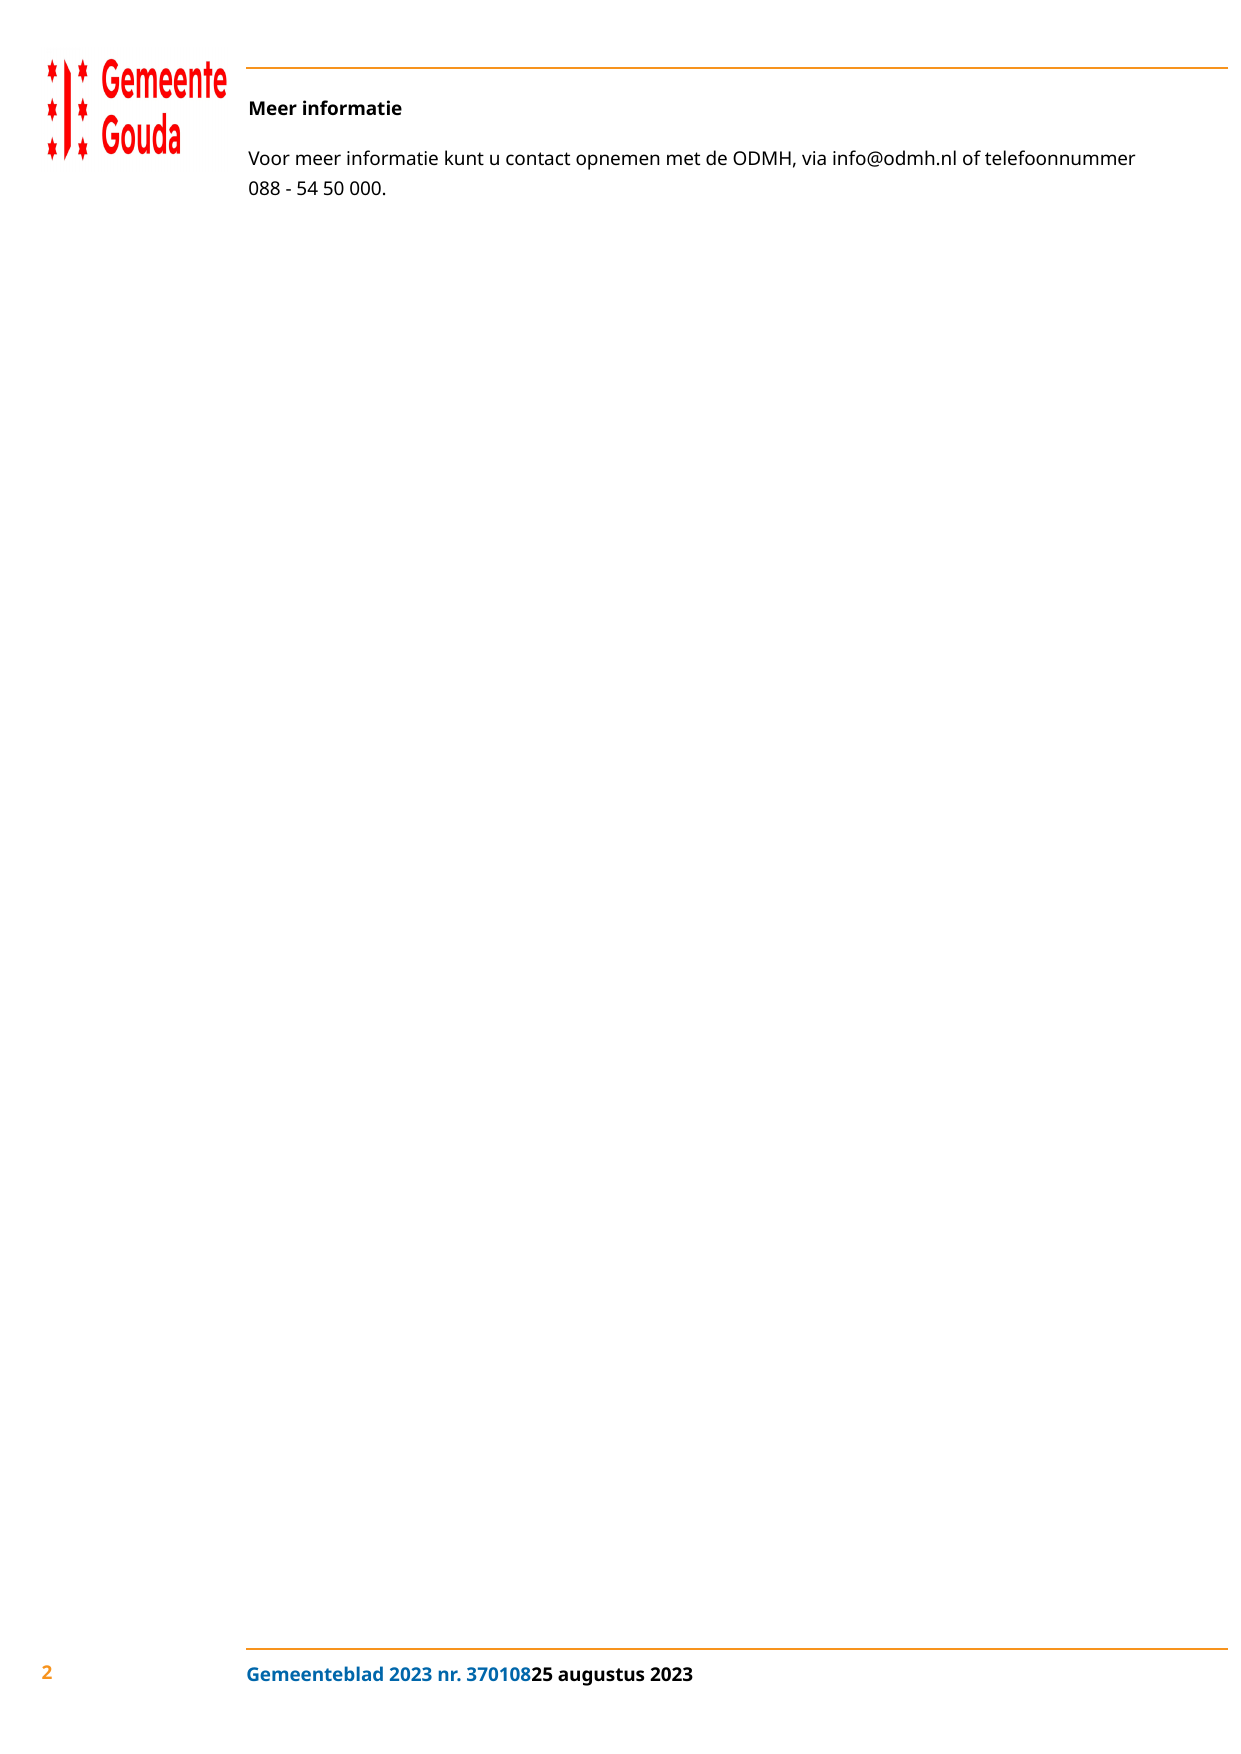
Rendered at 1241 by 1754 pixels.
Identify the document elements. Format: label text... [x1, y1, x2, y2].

picture [41, 47, 231, 172]
text Meer informatie [248, 95, 1152, 121]
text Voor meer informatie kunt u contact opnemen met de ODMH, via info@odmh.nl of telefoonnummer 088 - 54 50 000. [248, 145, 1152, 201]
